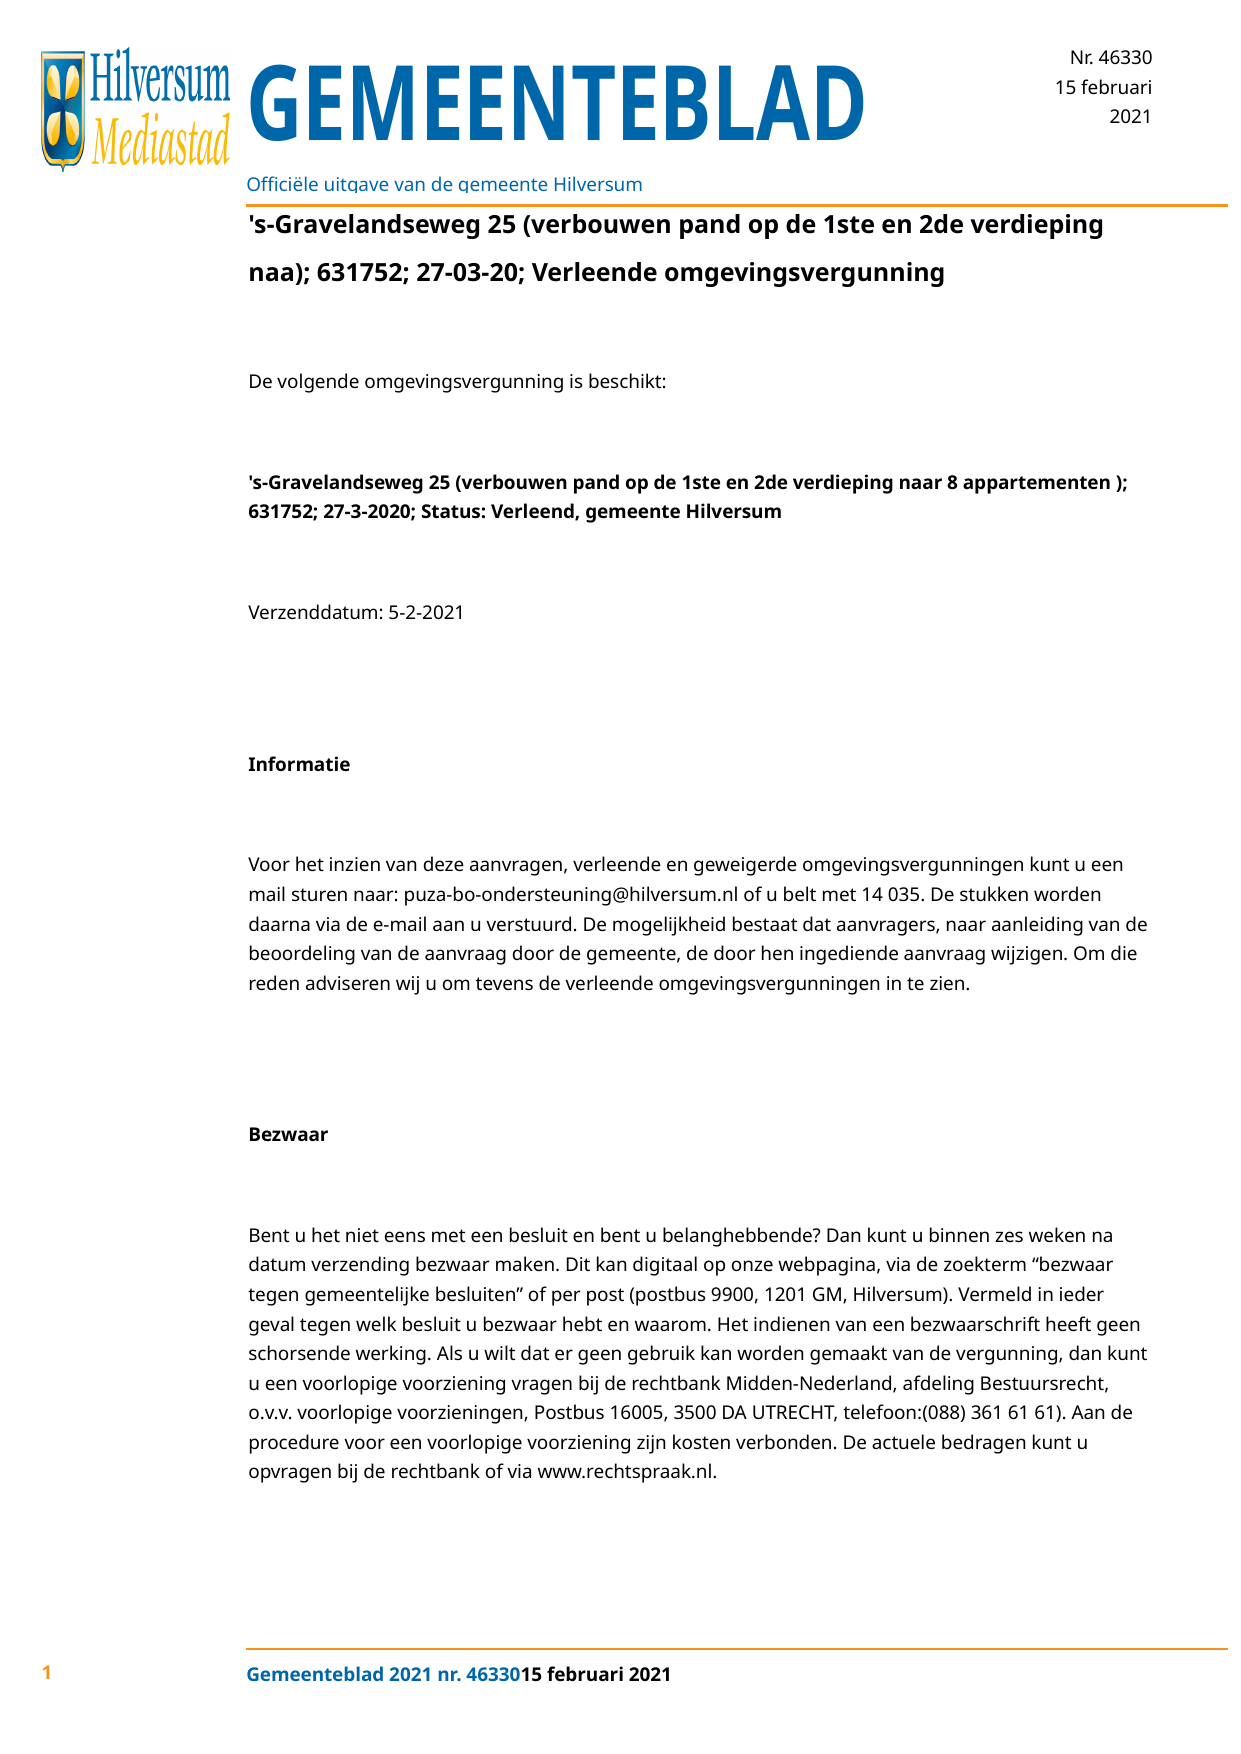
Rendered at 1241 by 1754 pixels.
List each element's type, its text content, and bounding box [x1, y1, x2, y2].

text De volgende omgevingsvergunning is beschikt: [248, 368, 1152, 394]
text Bezwaar [248, 1121, 1152, 1147]
text Informatie [248, 751, 1152, 777]
text 's-Gravelandseweg 25 (verbouwen pand op de 1ste en 2de verdieping naa); 631752; 27-03-20; Verleende omgevingsvergunning [248, 207, 1152, 288]
text Verzenddatum: 5-2-2021 [248, 599, 1152, 625]
text Bent u het niet eens met een besluit en bent u belanghebbende? Dan kunt u binnen zes weken na datum verzending bezwaar maken. Dit kan digitaal op onze webpagina, via de zoekterm “bezwaar tegen gemeentelijke besluiten” of per post (postbus 9900, 1201 GM, Hilversum). Vermeld in ieder geval tegen welk besluit u bezwaar hebt en waarom. Het indienen van een bezwaarschrift heeft geen schorsende werking. Als u wilt dat er geen gebruik kan worden gemaakt van de vergunning, dan kunt u een voorlopige voorziening vragen bij de rechtbank Midden-Nederland, afdeling Bestuursrecht, o.v.v. voorlopige voorzieningen, Postbus 16005, 3500 DA UTRECHT, telefoon:(088) 361 61 61). Aan de procedure voor een voorlopige voorziening zijn kosten verbonden. De actuele bedragen kunt u opvragen bij de rechtbank of via www.rechtspraak.nl. [248, 1222, 1152, 1484]
text 's-Gravelandseweg 25 (verbouwen pand op de 1ste en 2de verdieping naar 8 appartementen ); 631752; 27-3-2020; Status: Verleend, gemeente Hilversum [248, 469, 1152, 524]
picture [41, 47, 231, 172]
text Voor het inzien van deze aanvragen, verleende en geweigerde omgevingsvergunningen kunt u een mail sturen naar: puza-bo-ondersteuning@hilversum.nl of u belt met 14 035. De stukken worden daarna via de e-mail aan u verstuurd. De mogelijkheid bestaat dat aanvragers, naar aanleiding van de beoordeling van de aanvraag door de gemeente, de door hen ingediende aanvraag wijzigen. Om die reden adviseren wij u om tevens de verleende omgevingsvergunningen in te zien. [248, 852, 1152, 996]
